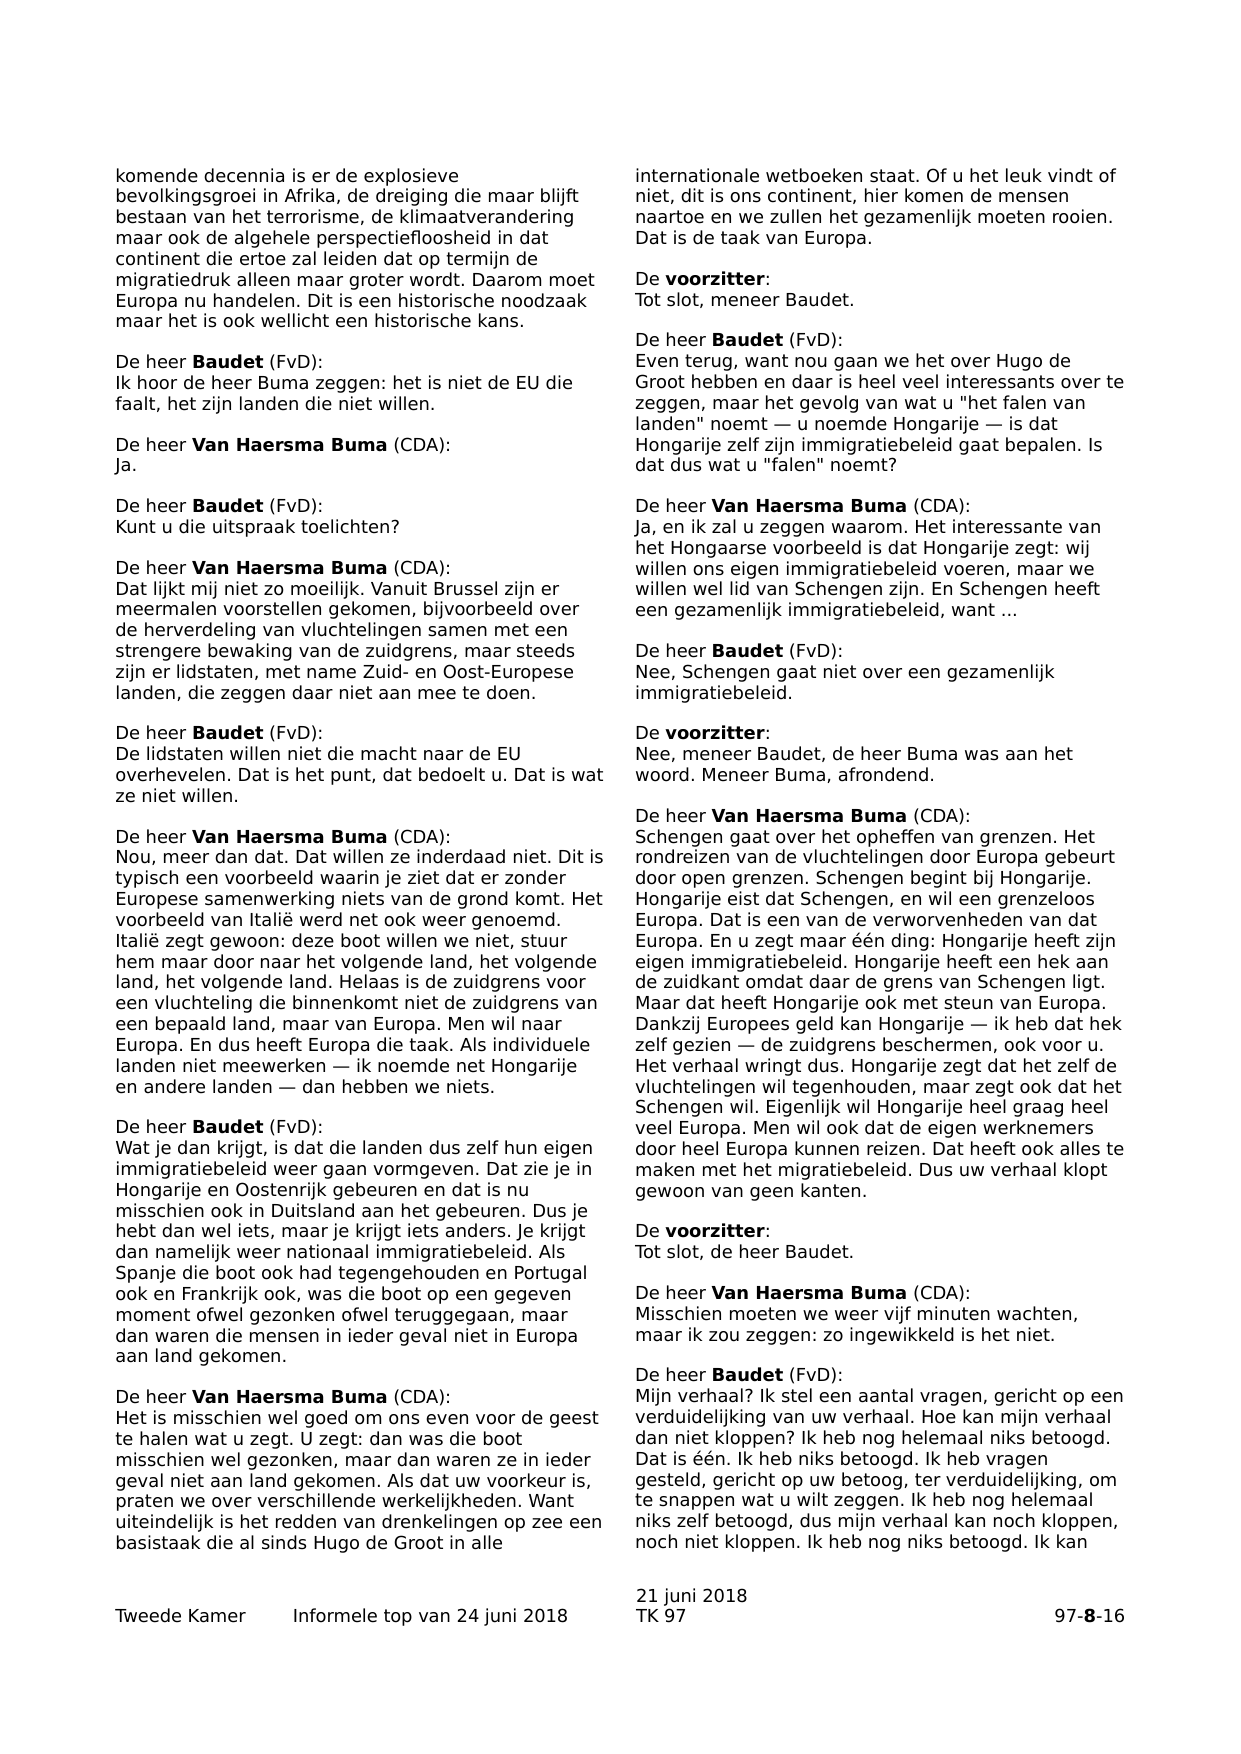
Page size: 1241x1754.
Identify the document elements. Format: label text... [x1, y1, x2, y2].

text Wat je dan krijgt, is dat die landen dus zelf hun eigen immigratiebeleid weer gaan vormgeven. Dat zie je in Hongarije en Oostenrijk gebeuren en dat is nu misschien ook in Duitsland aan het gebeuren. Dus je hebt dan wel iets, maar je krijgt iets anders. Je krijgt dan namelijk weer nationaal immigratiebeleid. Als Spanje die boot ook had tegengehouden en Portugal ook en Frankrijk ook, was die boot op een gegeven moment ofwel gezonken ofwel teruggegaan, maar dan waren die mensen in ieder geval niet in Europa aan land gekomen. [115, 1138, 605, 1367]
text Misschien moeten we weer vijf minuten wachten, maar ik zou zeggen: zo ingewikkeld is het niet. [635, 1304, 1125, 1345]
text Tot slot, meneer Baudet. [635, 289, 1125, 310]
text De heer Baudet (FvD): [635, 1365, 1125, 1386]
text Ja, en ik zal u zeggen waarom. Het interessante van het Hongaarse voorbeeld is dat Hongarije zegt: wij willen ons eigen immigratiebeleid voeren, maar we willen wel lid van Schengen zijn. En Schengen heeft een gezamenlijk immigratiebeleid, want ... [635, 517, 1125, 621]
text De heer Baudet (FvD): [635, 641, 1125, 662]
text Schengen gaat over het opheffen van grenzen. Het rondreizen van de vluchtelingen door Europa gebeurt door open grenzen. Schengen begint bij Hongarije. Hongarije eist dat Schengen, en wil een grenzeloos Europa. Dat is een van de verworvenheden van dat Europa. En u zegt maar één ding: Hongarije heeft zijn eigen immigratiebeleid. Hongarije heeft een hek aan de zuidkant omdat daar de grens van Schengen ligt. Maar dat heeft Hongarije ook met steun van Europa. Dankzij Europees geld kan Hongarije — ik heb dat hek zelf gezien — de zuidgrens beschermen, ook voor u. Het verhaal wringt dus. Hongarije zegt dat het zelf de vluchtelingen wil tegenhouden, maar zegt ook dat het Schengen wil. Eigenlijk wil Hongarije heel graag heel veel Europa. Men wil ook dat de eigen werknemers door heel Europa kunnen reizen. Dat heeft ook alles te maken met het migratiebeleid. Dus uw verhaal klopt gewoon van geen kanten. [635, 826, 1125, 1201]
text Dat lijkt mij niet zo moeilijk. Vanuit Brussel zijn er meermalen voorstellen gekomen, bijvoorbeeld over de herverdeling van vluchtelingen samen met een strengere bewaking van de zuidgrens, maar steeds zijn er lidstaten, met name Zuid- en Oost-Europese landen, die zeggen daar niet aan mee te doen. [115, 578, 605, 703]
text Tot slot, de heer Baudet. [635, 1242, 1125, 1263]
text Ja. [115, 455, 605, 476]
text Mijn verhaal? Ik stel een aantal vragen, gericht op een verduidelijking van uw verhaal. Hoe kan mijn verhaal dan niet kloppen? Ik heb nog helemaal niks betoogd. Dat is één. Ik heb niks betoogd. Ik heb vragen gesteld, gericht op uw betoog, ter verduidelijking, om te snappen wat u wilt zeggen. Ik heb nog helemaal niks zelf betoogd, dus mijn verhaal kan noch kloppen, noch niet kloppen. Ik heb nog niks betoogd. Ik kan [635, 1386, 1125, 1553]
text Nee, Schengen gaat niet over een gezamenlijk immigratiebeleid. [635, 662, 1125, 703]
text De heer Baudet (FvD): [115, 723, 605, 744]
text De heer Baudet (FvD): [115, 1117, 605, 1138]
text De heer Van Haersma Buma (CDA): [115, 1387, 605, 1408]
text De heer Baudet (FvD): [115, 496, 605, 517]
text De heer Baudet (FvD): [115, 352, 605, 373]
text De voorzitter: [635, 269, 1125, 289]
text Ik hoor de heer Buma zeggen: het is niet de EU die faalt, het zijn landen die niet willen. [115, 373, 605, 414]
text De lidstaten willen niet die macht naar de EU overhevelen. Dat is het punt, dat bedoelt u. Dat is wat ze niet willen. [115, 744, 605, 806]
text internationale wetboeken staat. Of u het leuk vindt of niet, dit is ons continent, hier komen de mensen naartoe en we zullen het gezamenlijk moeten rooien. Dat is de taak van Europa. [635, 165, 1125, 249]
text komende decennia is er de explosieve bevolkingsgroei in Afrika, de dreiging die maar blijft bestaan van het terrorisme, de klimaatverandering maar ook de algehele perspectiefloosheid in dat continent die ertoe zal leiden dat op termijn de migratiedruk alleen maar groter wordt. Daarom moet Europa nu handelen. Dit is een historische noodzaak maar het is ook wellicht een historische kans. [115, 165, 605, 332]
text Kunt u die uitspraak toelichten? [115, 517, 605, 537]
text De heer Baudet (FvD): [635, 330, 1125, 351]
text De voorzitter: [635, 723, 1125, 744]
text Nee, meneer Baudet, de heer Buma was aan het woord. Meneer Buma, afrondend. [635, 744, 1125, 786]
text De voorzitter: [635, 1221, 1125, 1242]
text De heer Van Haersma Buma (CDA): [115, 434, 605, 455]
text De heer Van Haersma Buma (CDA): [115, 826, 605, 847]
text De heer Van Haersma Buma (CDA): [635, 1283, 1125, 1304]
text Nou, meer dan dat. Dat willen ze inderdaad niet. Dit is typisch een voorbeeld waarin je ziet dat er zonder Europese samenwerking niets van de grond komt. Het voorbeeld van Italië werd net ook weer genoemd. Italië zegt gewoon: deze boot willen we niet, stuur hem maar door naar het volgende land, het volgende land, het volgende land. Helaas is de zuidgrens voor een vluchteling die binnenkomt niet de zuidgrens van een bepaald land, maar van Europa. Men wil naar Europa. En dus heeft Europa die taak. Als individuele landen niet meewerken — ik noemde net Hongarije en andere landen — dan hebben we niets. [115, 847, 605, 1097]
text De heer Van Haersma Buma (CDA): [635, 806, 1125, 826]
text Het is misschien wel goed om ons even voor de geest te halen wat u zegt. U zegt: dan was die boot misschien wel gezonken, maar dan waren ze in ieder geval niet aan land gekomen. Als dat uw voorkeur is, praten we over verschillende werkelijkheden. Want uiteindelijk is het redden van drenkelingen op zee een basistaak die al sinds Hugo de Groot in alle [115, 1408, 605, 1554]
text De heer Van Haersma Buma (CDA): [635, 496, 1125, 517]
text De heer Van Haersma Buma (CDA): [115, 557, 605, 578]
text Even terug, want nou gaan we het over Hugo de Groot hebben en daar is heel veel interessants over te zeggen, maar het gevolg van wat u "het falen van landen" noemt — u noemde Hongarije — is dat Hongarije zelf zijn immigratiebeleid gaat bepalen. Is dat dus wat u "falen" noemt? [635, 351, 1125, 476]
